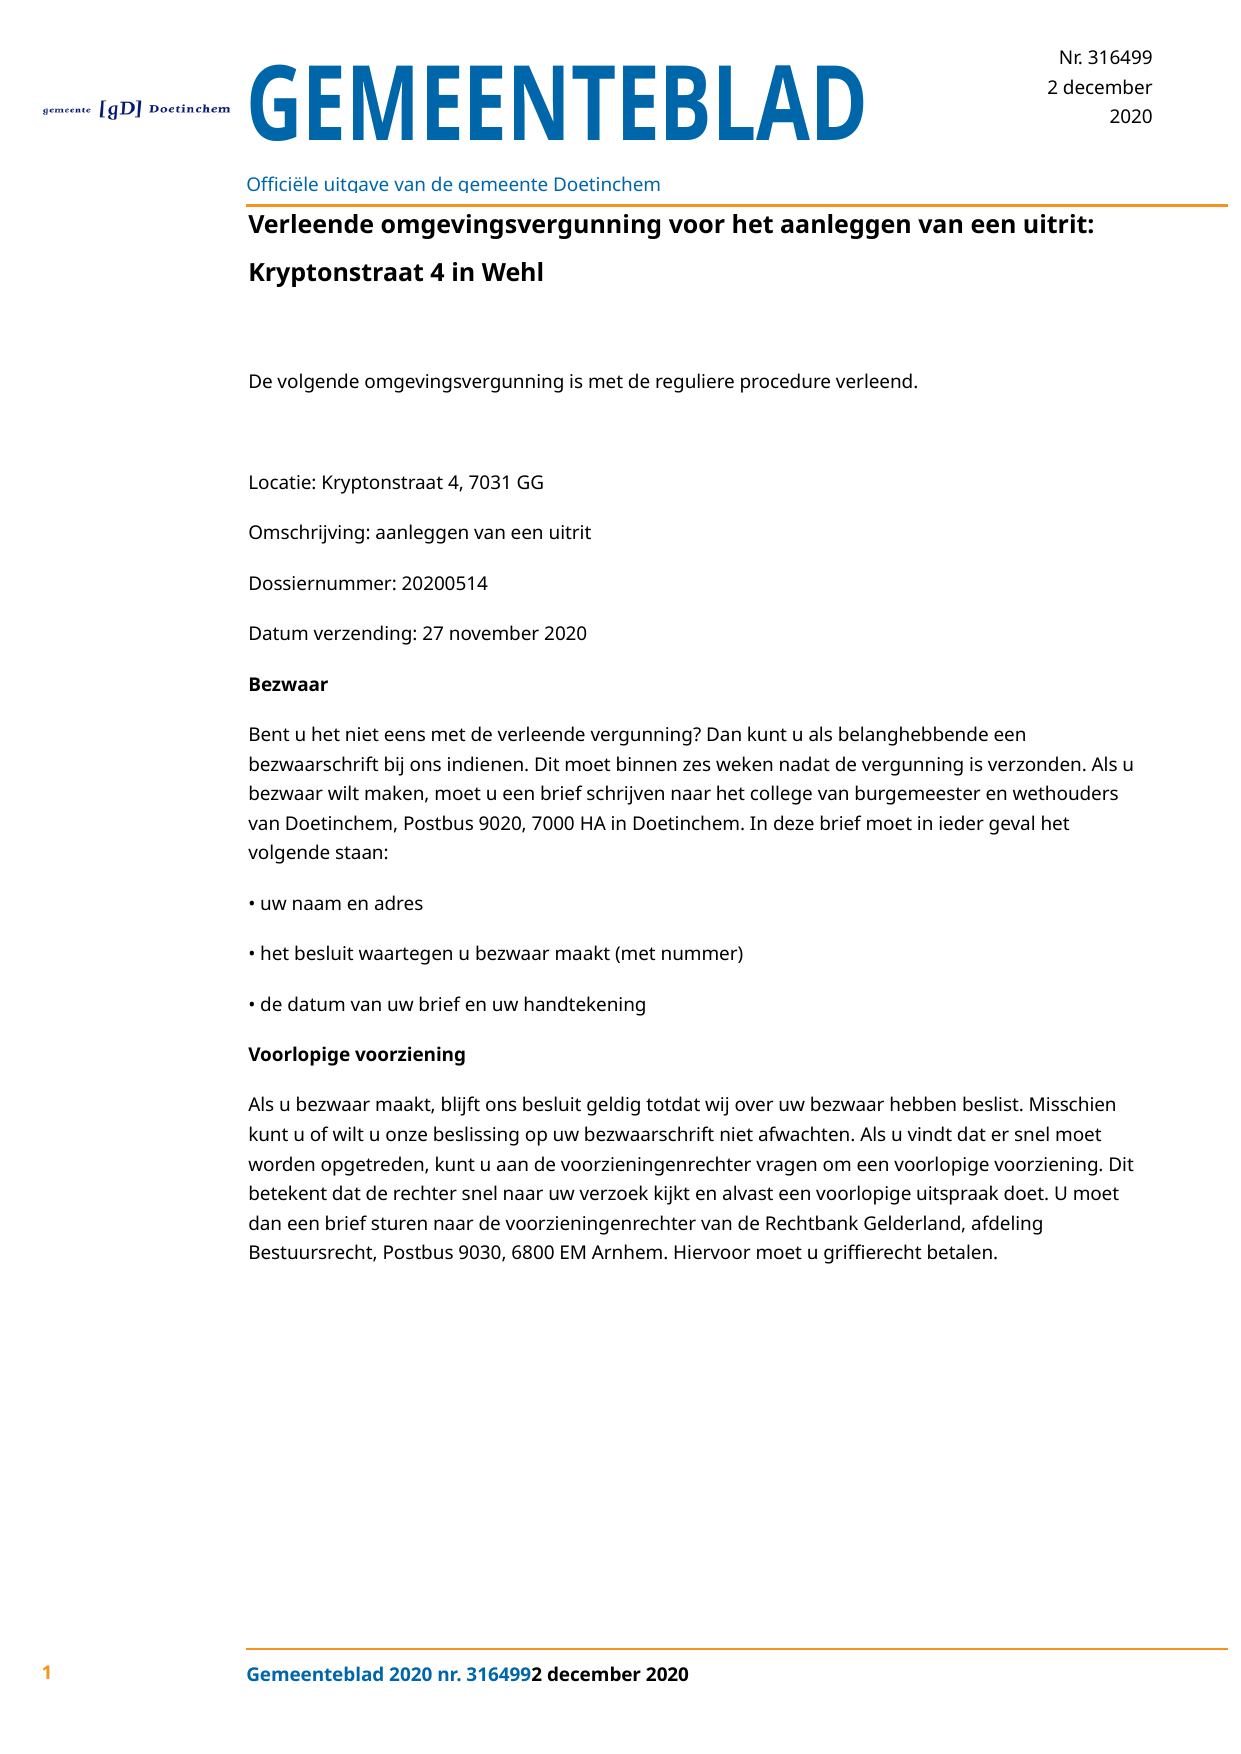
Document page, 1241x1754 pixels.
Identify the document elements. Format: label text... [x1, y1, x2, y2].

text Verleende omgevingsvergunning voor het aanleggen van een uitrit: Kryptonstraat 4 in Wehl [248, 207, 1152, 288]
text • uw naam en adres [248, 890, 1152, 916]
picture [41, 47, 231, 172]
text Datum verzending: 27 november 2020 [248, 620, 1152, 646]
text Als u bezwaar maakt, blijft ons besluit geldig totdat wij over uw bezwaar hebben beslist. Misschien kunt u of wilt u onze beslissing op uw bezwaarschrift niet afwachten. Als u vindt dat er snel moet worden opgetreden, kunt u aan de voorzieningenrechter vragen om een voorlopige voorziening. Dit betekent dat de rechter snel naar uw verzoek kijkt en alvast een voorlopige uitspraak doet. U moet dan een brief sturen naar de voorzieningenrechter van de Rechtbank Gelderland, afdeling Bestuursrecht, Postbus 9030, 6800 EM Arnhem. Hiervoor moet u griffierecht betalen. [248, 1092, 1152, 1265]
text Omschrijving: aanleggen van een uitrit [248, 519, 1152, 545]
text Dossiernummer: 20200514 [248, 570, 1152, 596]
text • het besluit waartegen u bezwaar maakt (met nummer) [248, 940, 1152, 966]
text • de datum van uw brief en uw handtekening [248, 991, 1152, 1017]
text Bezwaar [248, 671, 1152, 697]
text De volgende omgevingsvergunning is met de reguliere procedure verleend. [248, 368, 1152, 394]
text Voorlopige voorziening [248, 1041, 1152, 1067]
text Bent u het niet eens met de verleende vergunning? Dan kunt u als belanghebbende een bezwaarschrift bij ons indienen. Dit moet binnen zes weken nadat de vergunning is verzonden. Als u bezwaar wilt maken, moet u een brief schrijven naar het college van burgemeester en wethouders van Doetinchem, Postbus 9020, 7000 HA in Doetinchem. In deze brief moet in ieder geval het volgende staan: [248, 721, 1152, 865]
text Locatie: Kryptonstraat 4, 7031 GG [248, 469, 1152, 495]
